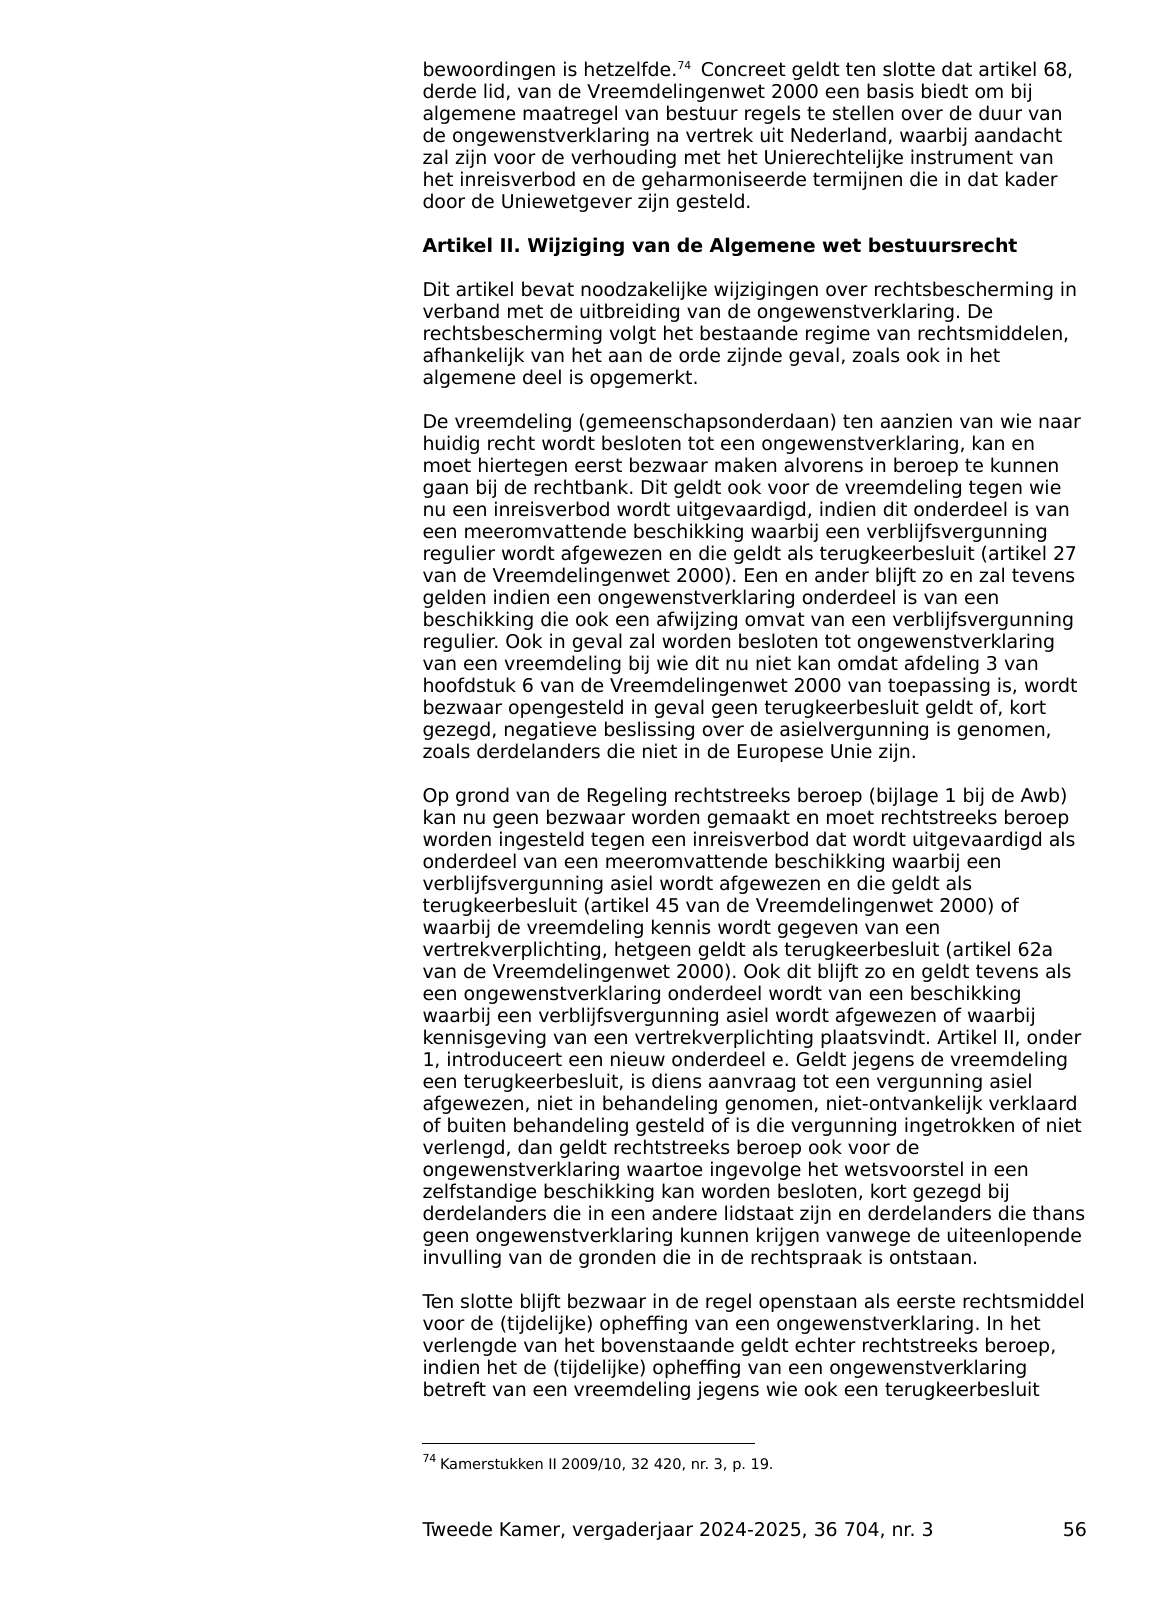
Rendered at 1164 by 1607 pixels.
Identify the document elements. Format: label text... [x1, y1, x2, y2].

text bewoordingen is hetzelfde. Concreet geldt ten slotte dat artikel 68, derde lid, van de Vreemdelingenwet 2000 een basis biedt om bij algemene maatregel van bestuur regels te stellen over de duur van de ongewenstverklaring na vertrek uit Nederland, waarbij aandacht zal zijn voor de verhouding met het Unierechtelijke instrument van het inreisverbod en de geharmoniseerde termijnen die in dat kader door de Uniewetgever zijn gesteld. [422, 59, 1087, 213]
text Kamerstukken II 2009/10, 32 420, nr. 3, p. 19. [422, 1452, 1087, 1474]
text De vreemdeling (gemeenschapsonderdaan) ten aanzien van wie naar huidig recht wordt besloten tot een ongewenstverklaring, kan en moet hiertegen eerst bezwaar maken alvorens in beroep te kunnen gaan bij de rechtbank. Dit geldt ook voor de vreemdeling tegen wie nu een inreisverbod wordt uitgevaardigd, indien dit onderdeel is van een meeromvattende beschikking waarbij een verblijfsvergunning regulier wordt afgewezen en die geldt als terugkeerbesluit (artikel 27 van de Vreemdelingenwet 2000). Een en ander blijft zo en zal tevens gelden indien een ongewenstverklaring onderdeel is van een beschikking die ook een afwijzing omvat van een verblijfsvergunning regulier. Ook in geval zal worden besloten tot ongewenstverklaring van een vreemdeling bij wie dit nu niet kan omdat afdeling 3 van hoofdstuk 6 van de Vreemdelingenwet 2000 van toepassing is, wordt bezwaar opengesteld in geval geen terugkeerbesluit geldt of, kort gezegd, negatieve beslissing over de asielvergunning is genomen, zoals derdelanders die niet in de Europese Unie zijn. [422, 411, 1087, 763]
text Dit artikel bevat noodzakelijke wijzigingen over rechtsbescherming in verband met de uitbreiding van de ongewenstverklaring. De rechtsbescherming volgt het bestaande regime van rechtsmiddelen, afhankelijk van het aan de orde zijnde geval, zoals ook in het algemene deel is opgemerkt. [422, 279, 1087, 389]
text Op grond van de Regeling rechtstreeks beroep (bijlage 1 bij de Awb) kan nu geen bezwaar worden gemaakt en moet rechtstreeks beroep worden ingesteld tegen een inreisverbod dat wordt uitgevaardigd als onderdeel van een meeromvattende beschikking waarbij een verblijfsvergunning asiel wordt afgewezen en die geldt als terugkeerbesluit (artikel 45 van de Vreemdelingenwet 2000) of waarbij de vreemdeling kennis wordt gegeven van een vertrekverplichting, hetgeen geldt als terugkeerbesluit (artikel 62a van de Vreemdelingenwet 2000). Ook dit blijft zo en geldt tevens als een ongewenstverklaring onderdeel wordt van een beschikking waarbij een verblijfsvergunning asiel wordt afgewezen of waarbij kennisgeving van een vertrekverplichting plaatsvindt. Artikel II, onder 1, introduceert een nieuw onderdeel e. Geldt jegens de vreemdeling een terugkeerbesluit, is diens aanvraag tot een vergunning asiel afgewezen, niet in behandeling genomen, niet-ontvankelijk verklaard of buiten behandeling gesteld of is die vergunning ingetrokken of niet verlengd, dan geldt rechtstreeks beroep ook voor de ongewenstverklaring waartoe ingevolge het wetsvoorstel in een zelfstandige beschikking kan worden besloten, kort gezegd bij derdelanders die in een andere lidstaat zijn en derdelanders die thans geen ongewenstverklaring kunnen krijgen vanwege de uiteenlopende invulling van de gronden die in de rechtspraak is ontstaan. [422, 785, 1087, 1269]
text Ten slotte blijft bezwaar in de regel openstaan als eerste rechtsmiddel voor de (tijdelijke) opheffing van een ongewenstverklaring. In het verlengde van het bovenstaande geldt echter rechtstreeks beroep, indien het de (tijdelijke) opheffing van een ongewenstverklaring betreft van een vreemdeling jegens wie ook een terugkeerbesluit [422, 1291, 1087, 1401]
subtitle Artikel II. Wijziging van de Algemene wet bestuursrecht [422, 235, 1087, 257]
